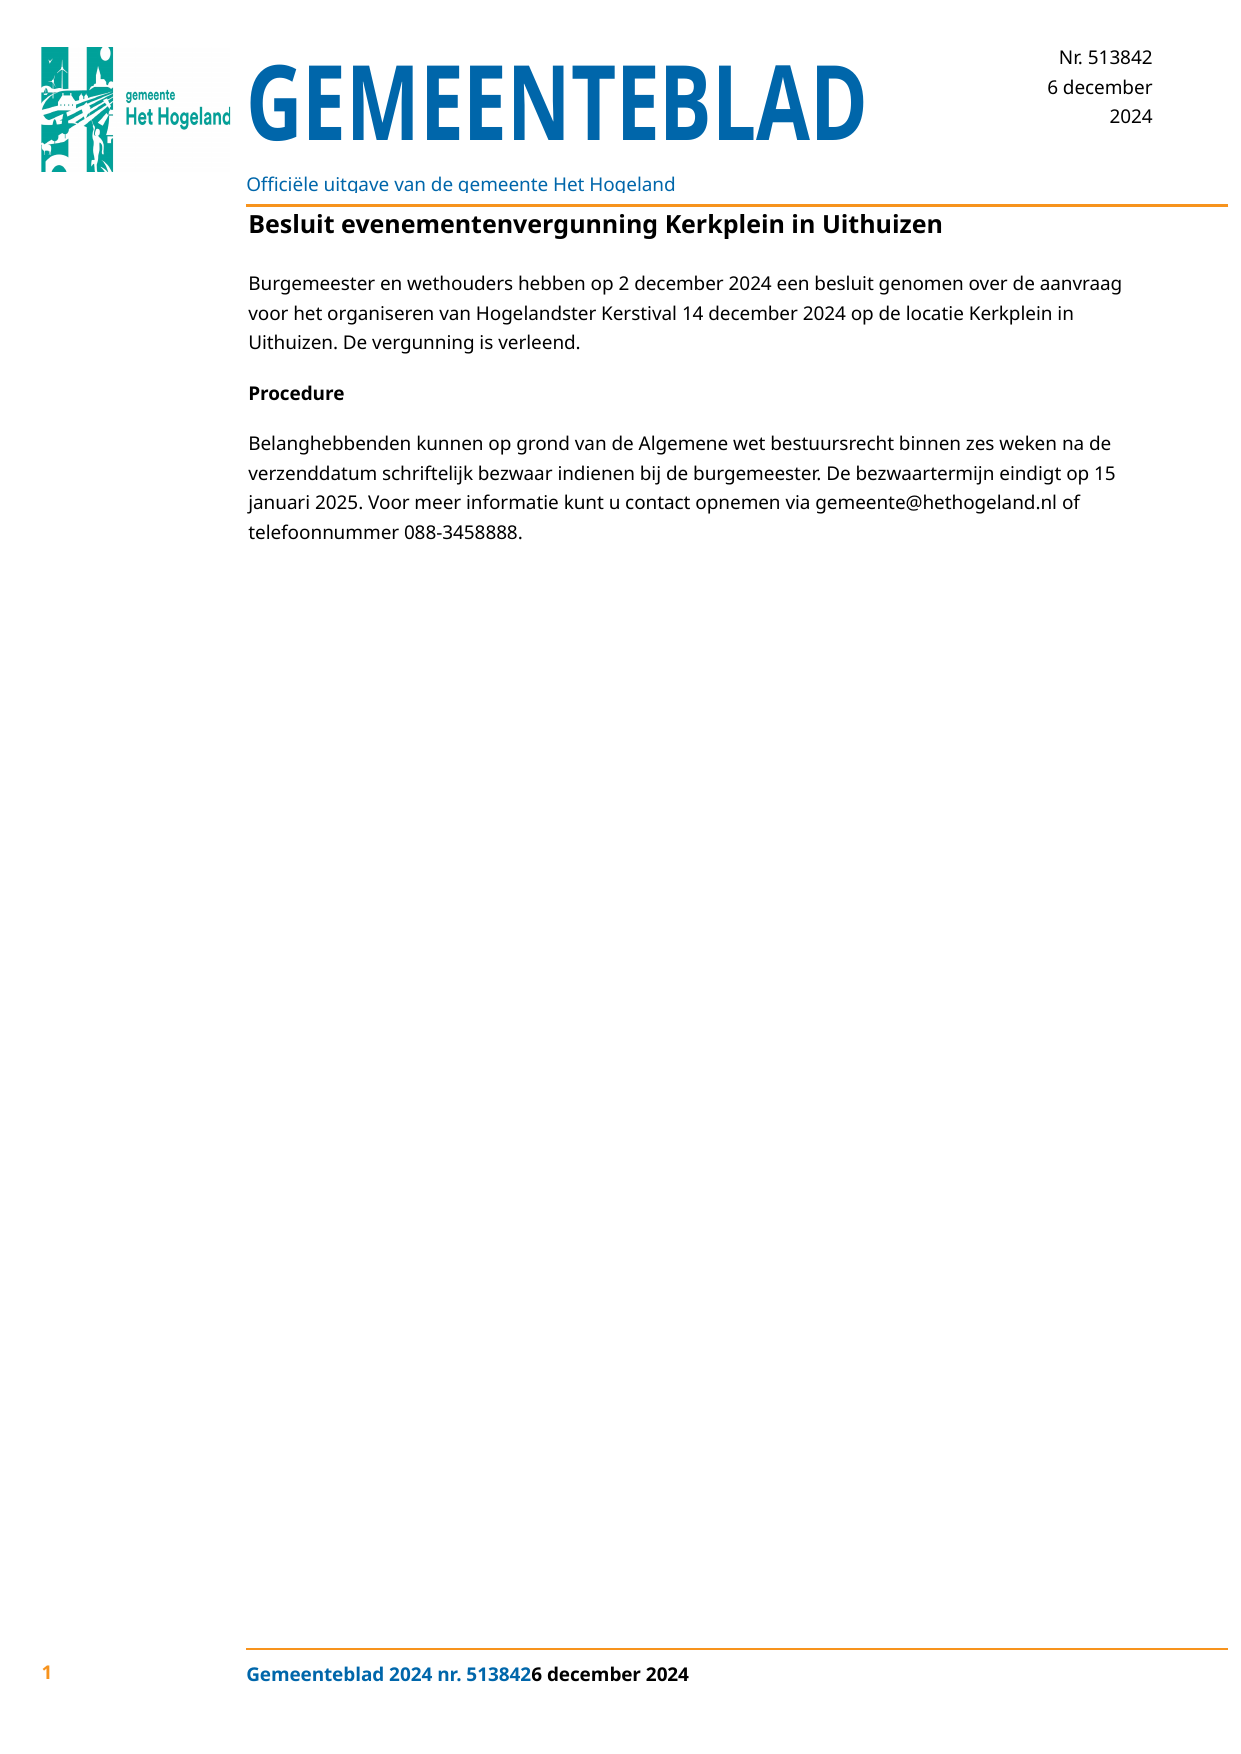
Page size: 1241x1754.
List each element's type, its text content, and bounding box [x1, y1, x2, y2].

text Procedure [248, 380, 1152, 406]
text Belanghebbenden kunnen op grond van de Algemene wet bestuursrecht binnen zes weken na de verzenddatum schriftelijk bezwaar indienen bij de burgemeester. De bezwaartermijn eindigt op 15 januari 2025. Voor meer informatie kunt u contact opnemen via gemeente@hethogeland.nl of telefoonnummer 088-3458888. [248, 430, 1152, 545]
text Besluit evenementenvergunning Kerkplein in Uithuizen [248, 207, 1152, 241]
text Burgemeester en wethouders hebben op 2 december 2024 een besluit genomen over de aanvraag voor het organiseren van Hogelandster Kerstival 14 december 2024 op de locatie Kerkplein in Uithuizen. De vergunning is verleend. [248, 270, 1152, 355]
picture [41, 47, 231, 172]
